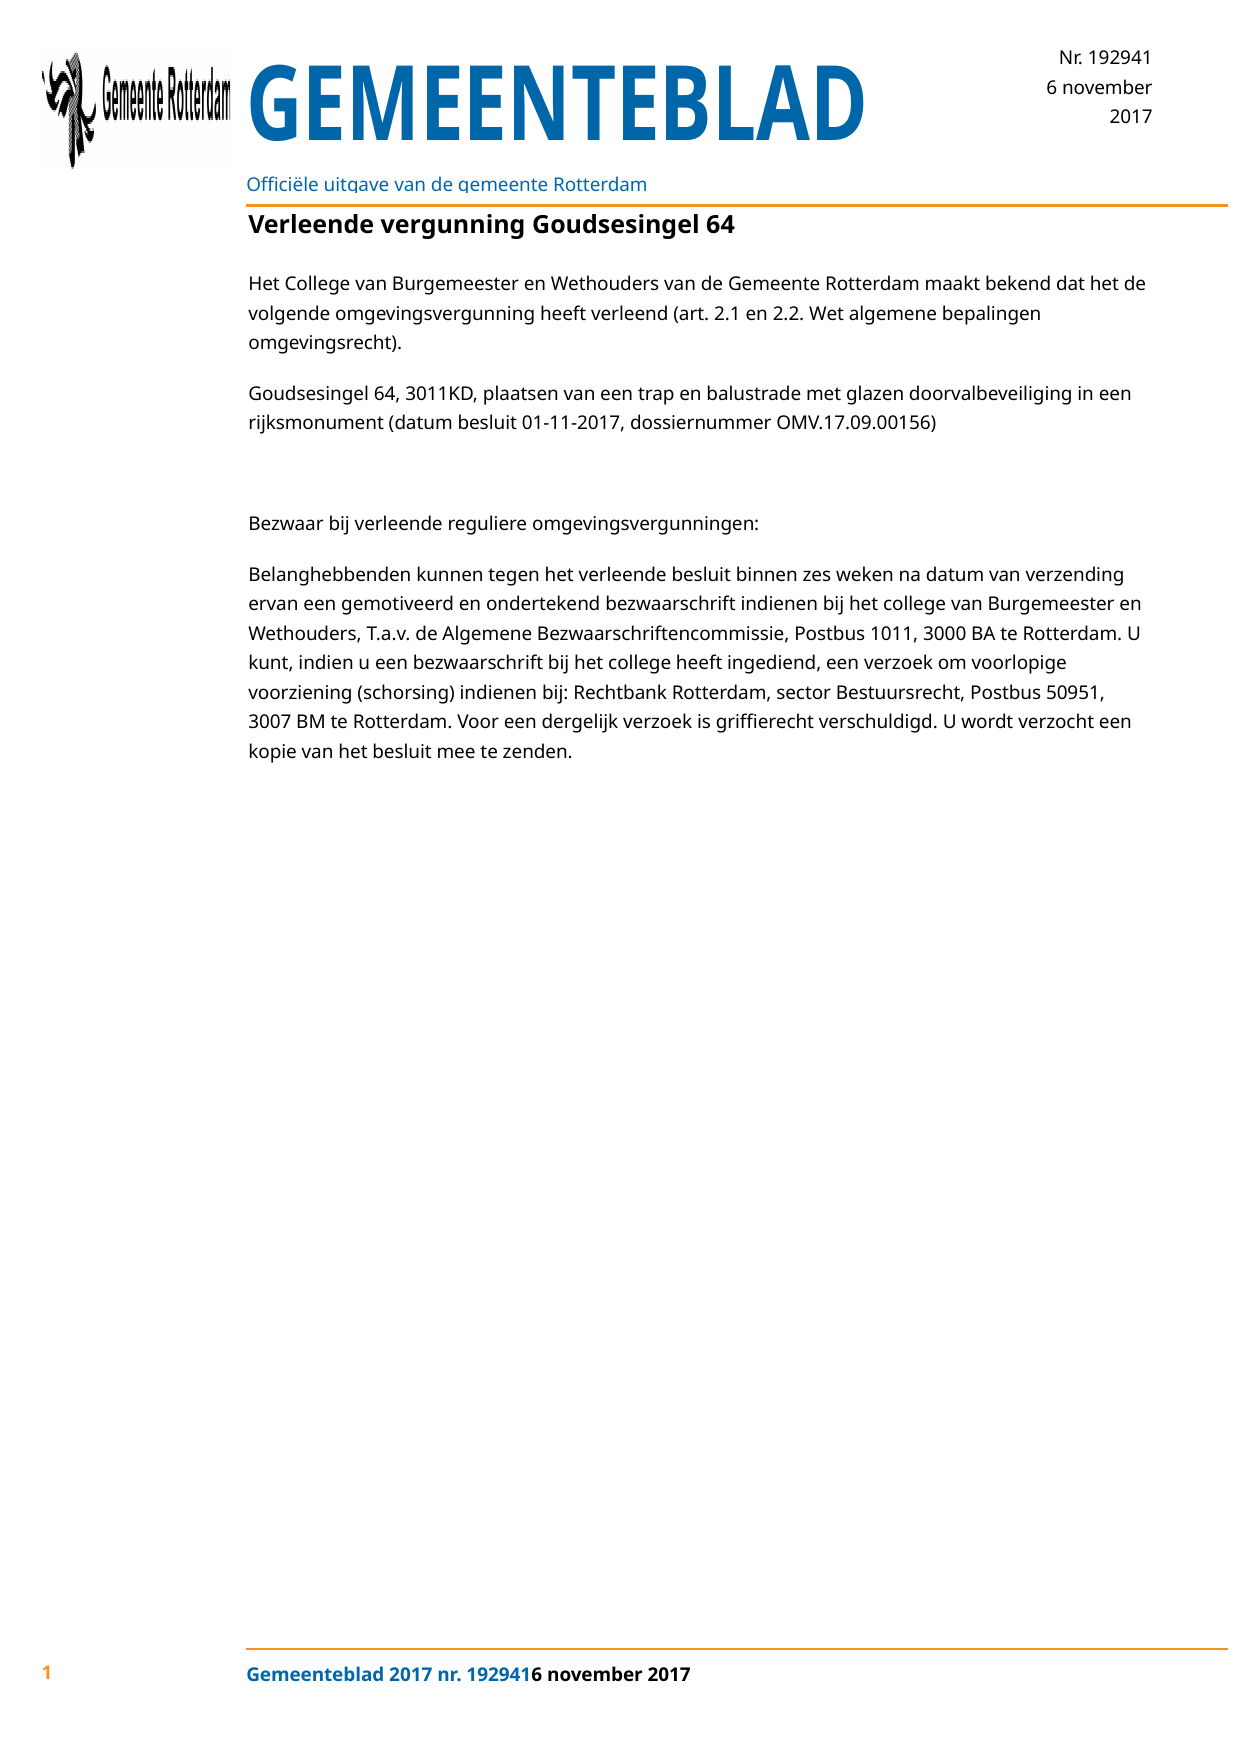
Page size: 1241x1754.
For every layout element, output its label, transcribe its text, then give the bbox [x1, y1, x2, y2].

text Bezwaar bij verleende reguliere omgevingsvergunningen: [248, 510, 1152, 536]
text Goudsesingel 64, 3011KD, plaatsen van een trap en balustrade met glazen doorvalbeveiliging in een rijksmonument (datum besluit 01-11-2017, dossiernummer OMV.17.09.00156) [248, 380, 1152, 435]
picture [41, 47, 231, 172]
text Het College van Burgemeester en Wethouders van de Gemeente Rotterdam maakt bekend dat het de volgende omgevingsvergunning heeft verleend (art. 2.1 en 2.2. Wet algemene bepalingen omgevingsrecht). [248, 270, 1152, 355]
text Belanghebbenden kunnen tegen het verleende besluit binnen zes weken na datum van verzending ervan een gemotiveerd en ondertekend bezwaarschrift indienen bij het college van Burgemeester en Wethouders, T.a.v. de Algemene Bezwaarschriftencommissie, Postbus 1011, 3000 BA te Rotterdam. U kunt, indien u een bezwaarschrift bij het college heeft ingediend, een verzoek om voorlopige voorziening (schorsing) indienen bij: Rechtbank Rotterdam, sector Bestuursrecht, Postbus 50951, 3007 BM te Rotterdam. Voor een dergelijk verzoek is griffierecht verschuldigd. U wordt verzocht een kopie van het besluit mee te zenden. [248, 561, 1152, 764]
text Verleende vergunning Goudsesingel 64 [248, 207, 1152, 241]
